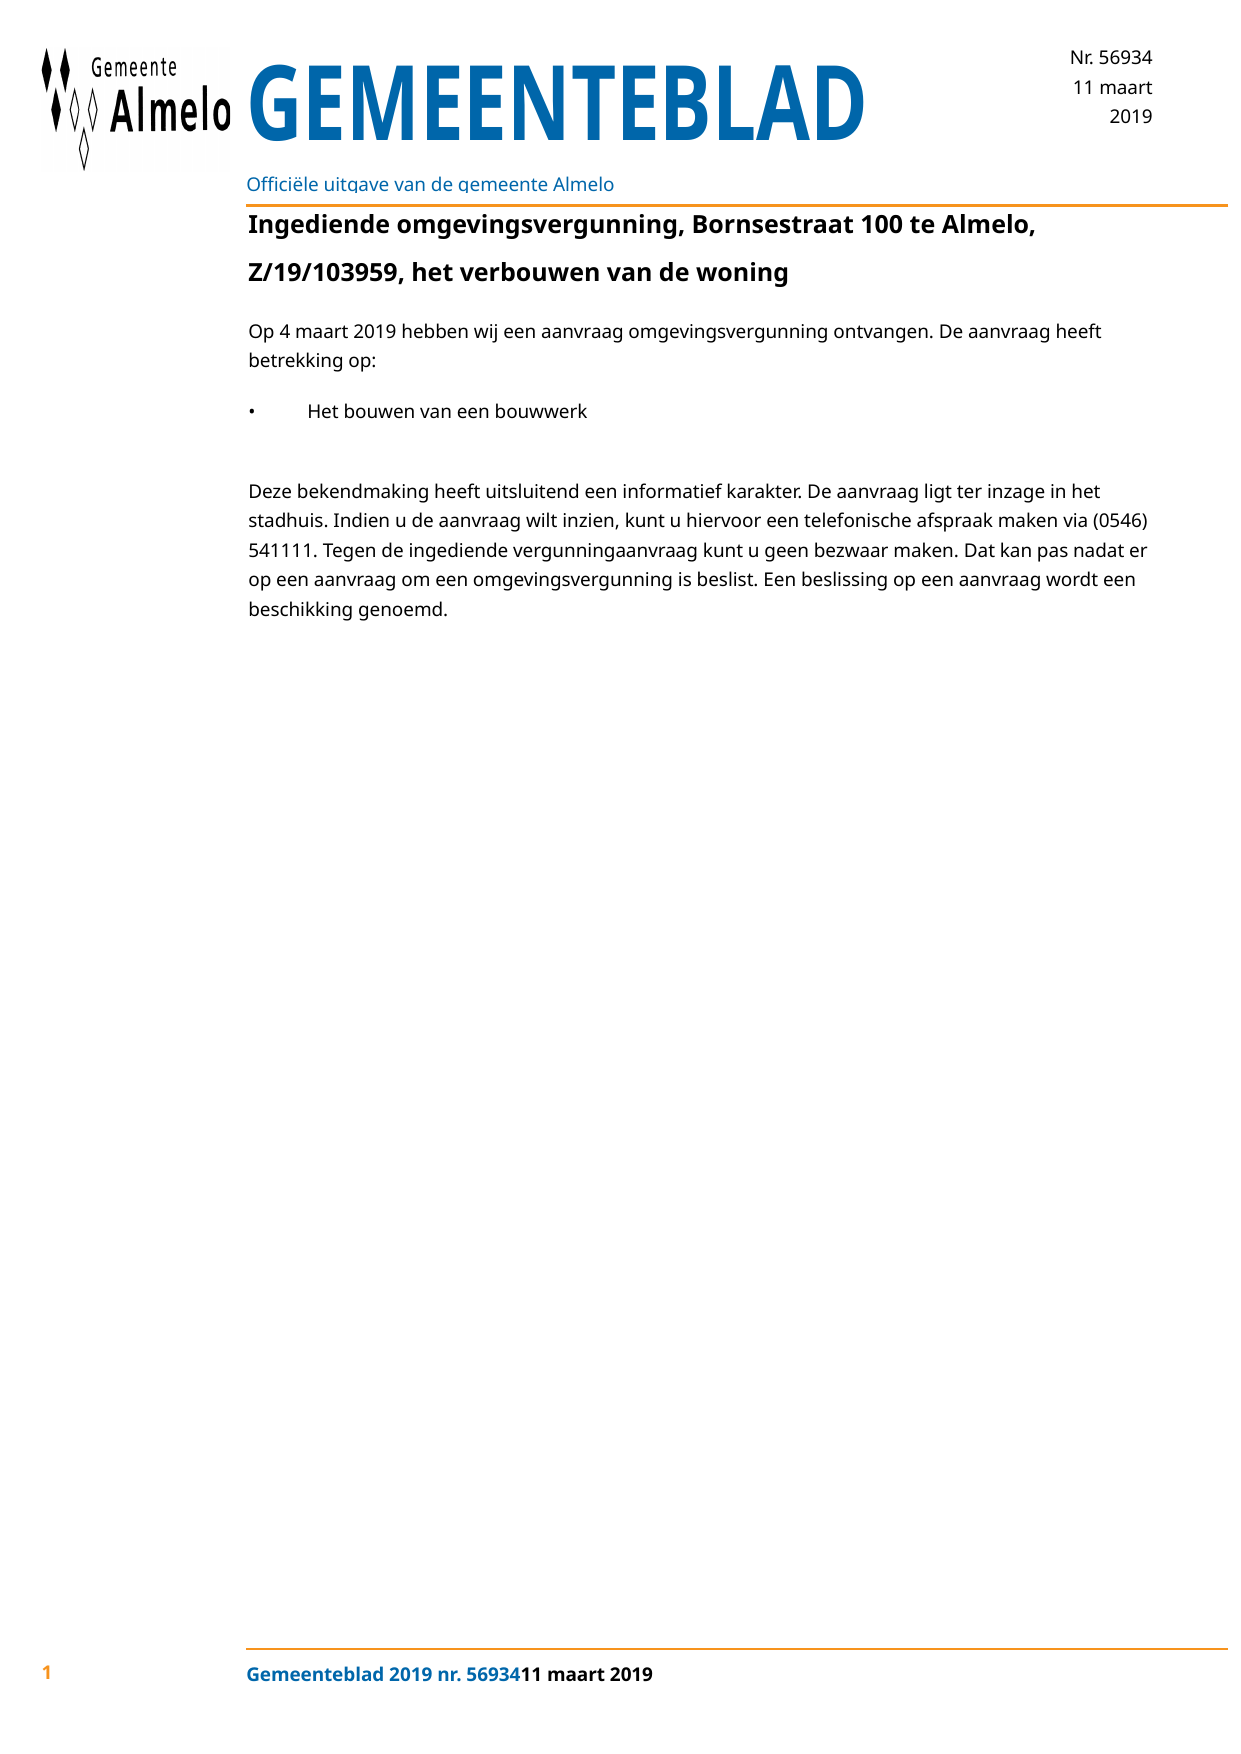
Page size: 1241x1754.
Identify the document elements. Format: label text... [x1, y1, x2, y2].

text Op 4 maart 2019 hebben wij een aanvraag omgevingsvergunning ontvangen. De aanvraag heeft betrekking op: [248, 318, 1152, 373]
text Deze bekendmaking heeft uitsluitend een informatief karakter. De aanvraag ligt ter inzage in het stadhuis. Indien u de aanvraag wilt inzien, kunt u hiervoor een telefonische afspraak maken via (0546) 541111. Tegen de ingediende vergunningaanvraag kunt u geen bezwaar maken. Dat kan pas nadat er op een aanvraag om een omgevingsvergunning is beslist. Een beslissing op een aanvraag wordt een beschikking genoemd. [248, 478, 1152, 622]
list Het bouwen van een bouwwerk [248, 398, 1152, 424]
text Ingediende omgevingsvergunning, Bornsestraat 100 te Almelo, Z/19/103959, het verbouwen van de woning [248, 207, 1152, 288]
picture [41, 47, 231, 172]
